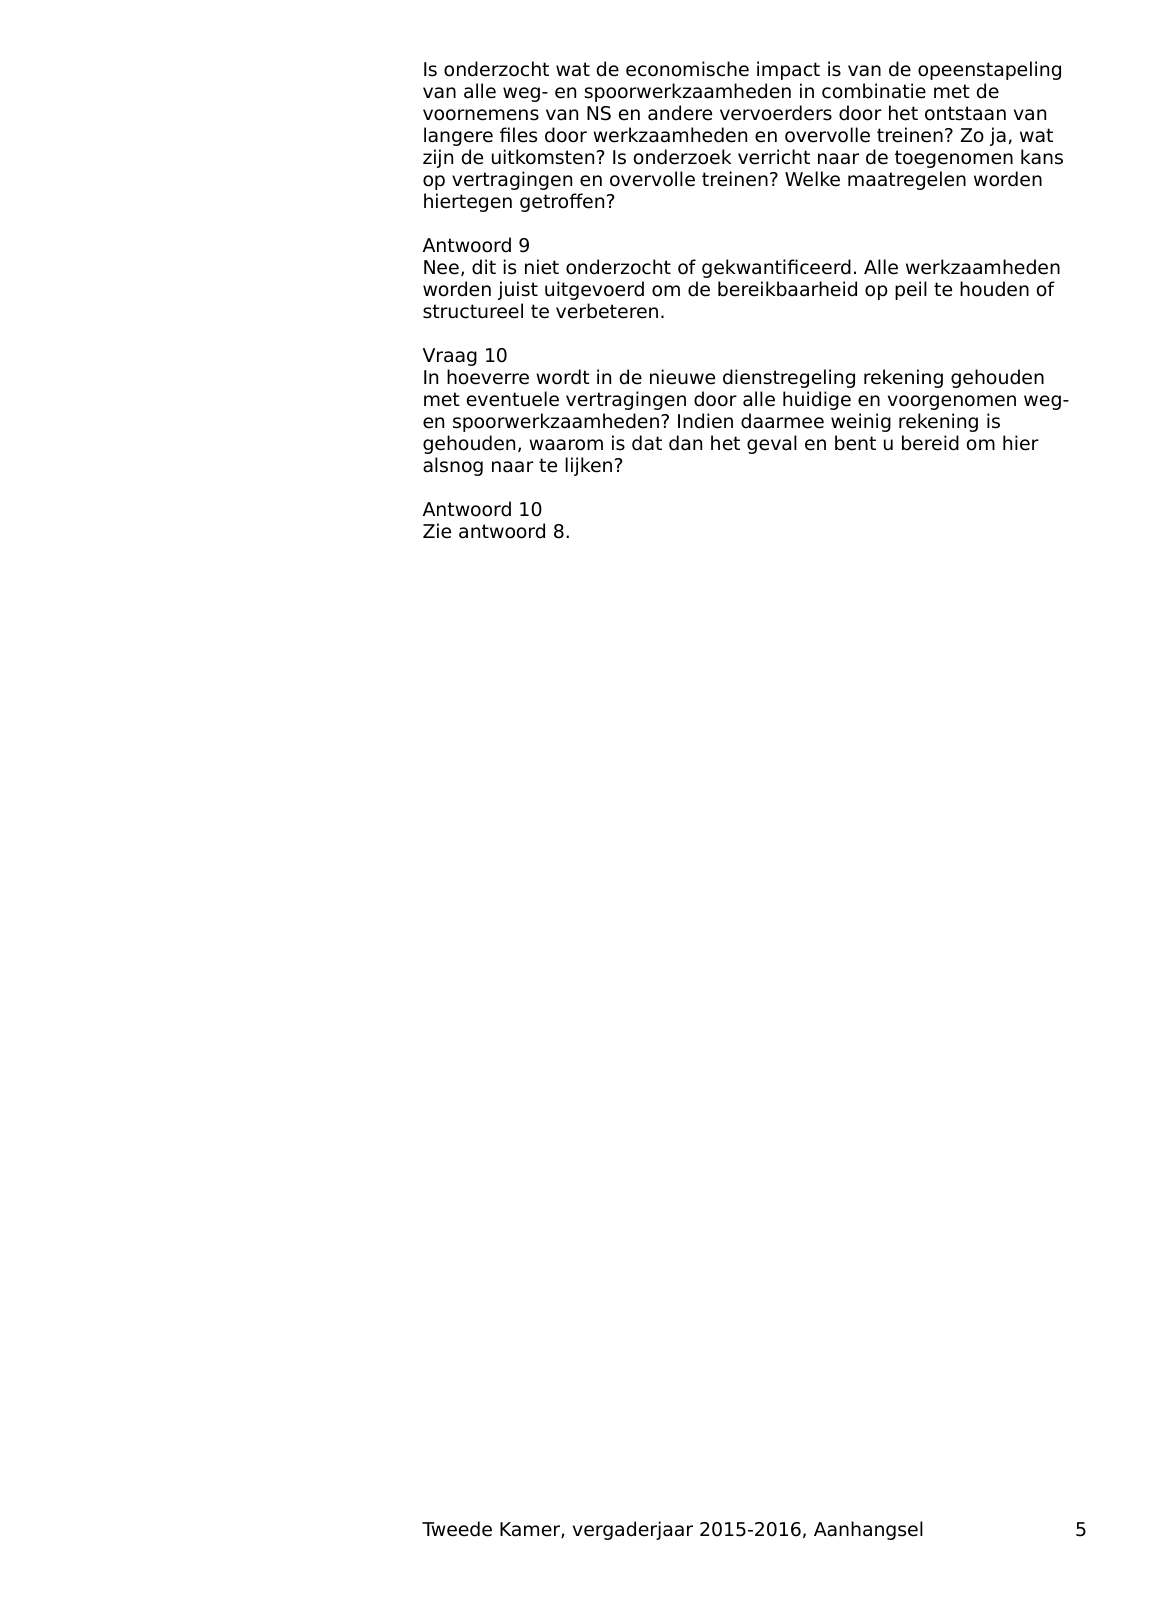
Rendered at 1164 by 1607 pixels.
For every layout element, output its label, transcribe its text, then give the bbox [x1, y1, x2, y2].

text Is onderzocht wat de economische impact is van de opeenstapeling van alle weg- en spoorwerkzaamheden in combinatie met de voornemens van NS en andere vervoerders door het ontstaan van langere files door werkzaamheden en overvolle treinen? Zo ja, wat zijn de uitkomsten? Is onderzoek verricht naar de toegenomen kans op vertragingen en overvolle treinen? Welke maatregelen worden hiertegen getroffen? [422, 59, 1087, 213]
text Antwoord 10 [422, 499, 1087, 521]
text Zie antwoord 8. [422, 521, 1087, 543]
text Antwoord 9 [422, 235, 1087, 257]
text Vraag 10 [422, 345, 1087, 367]
text Nee, dit is niet onderzocht of gekwantificeerd. Alle werkzaamheden worden juist uitgevoerd om de bereikbaarheid op peil te houden of structureel te verbeteren. [422, 257, 1087, 323]
text In hoeverre wordt in de nieuwe dienstregeling rekening gehouden met eventuele vertragingen door alle huidige en voorgenomen weg- en spoorwerkzaamheden? Indien daarmee weinig rekening is gehouden, waarom is dat dan het geval en bent u bereid om hier alsnog naar te lijken? [422, 367, 1087, 477]
